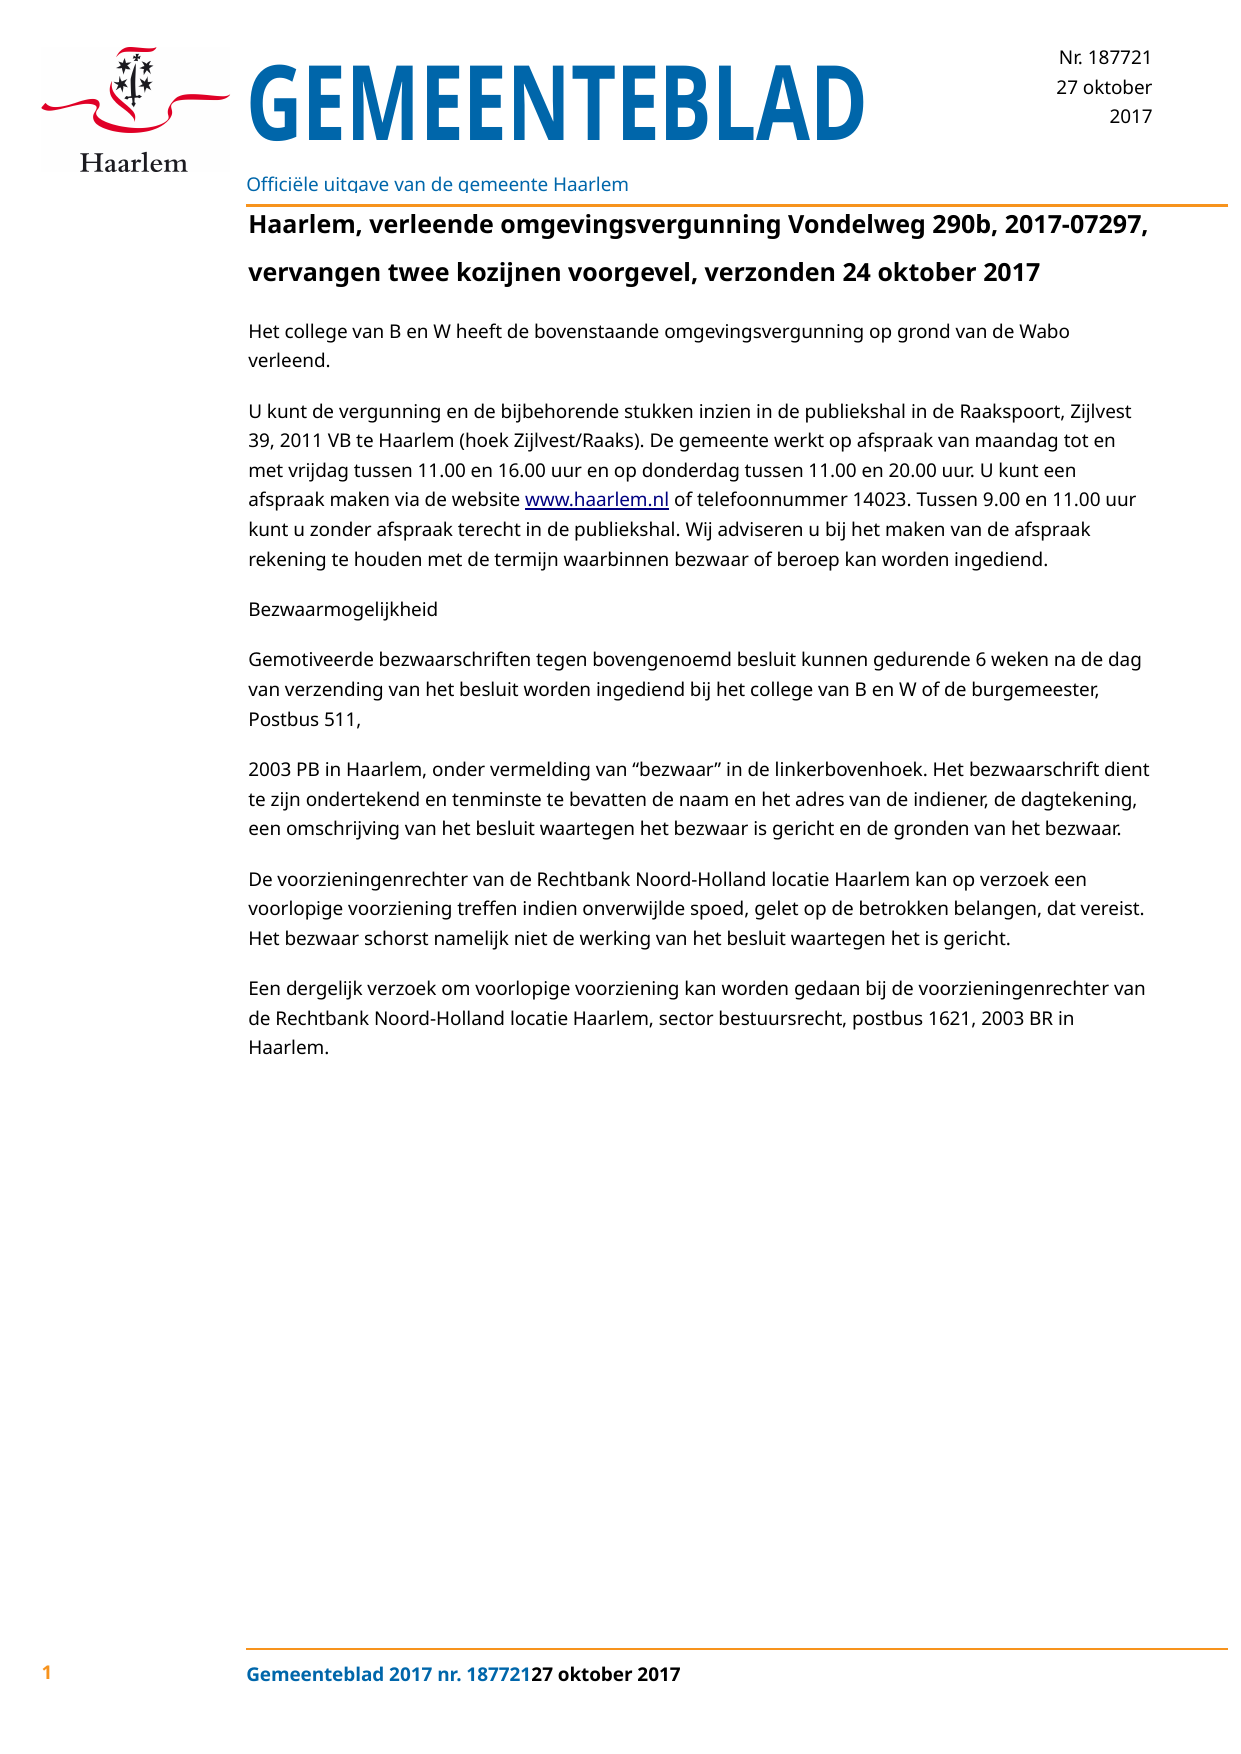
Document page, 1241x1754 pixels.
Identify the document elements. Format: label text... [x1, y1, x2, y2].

text De voorzieningenrechter van de Rechtbank Noord-Holland locatie Haarlem kan op verzoek een voorlopige voorziening treffen indien onverwijlde spoed, gelet op de betrokken belangen, dat vereist. Het bezwaar schorst namelijk niet de werking van het besluit waartegen het is gericht. [248, 866, 1152, 951]
text Bezwaarmogelijkheid [248, 596, 1152, 622]
picture [41, 47, 231, 172]
text 2003 PB in Haarlem, onder vermelding van “bezwaar” in de linkerbovenhoek. Het bezwaarschrift dient te zijn ondertekend en tenminste te bevatten de naam en het adres van de indiener, de dagtekening, een omschrijving van het besluit waartegen het bezwaar is gericht en de gronden van het bezwaar. [248, 756, 1152, 841]
text Haarlem, verleende omgevingsvergunning Vondelweg 290b, 2017-07297, vervangen twee kozijnen voorgevel, verzonden 24 oktober 2017 [248, 207, 1152, 288]
text U kunt de vergunning en de bijbehorende stukken inzien in de publiekshal in de Raakspoort, Zijlvest 39, 2011 VB te Haarlem (hoek Zijlvest/Raaks). De gemeente werkt op afspraak van maandag tot en met vrijdag tussen 11.00 en 16.00 uur en op donderdag tussen 11.00 en 20.00 uur. U kunt een afspraak maken via de website www.haarlem.nl of telefoonnummer 14023. Tussen 9.00 en 11.00 uur kunt u zonder afspraak terecht in de publiekshal. Wij adviseren u bij het maken van de afspraak rekening te houden met de termijn waarbinnen bezwaar of beroep kan worden ingediend. [248, 398, 1152, 572]
text Gemotiveerde bezwaarschriften tegen bovengenoemd besluit kunnen gedurende 6 weken na de dag van verzending van het besluit worden ingediend bij het college van B en W of de burgemeester, Postbus 511, [248, 647, 1152, 732]
text Een dergelijk verzoek om voorlopige voorziening kan worden gedaan bij de voorzieningenrechter van de Rechtbank Noord-Holland locatie Haarlem, sector bestuursrecht, postbus 1621, 2003 BR in Haarlem. [248, 975, 1152, 1060]
text Het college van B en W heeft de bovenstaande omgevingsvergunning op grond van de Wabo verleend. [248, 318, 1152, 373]
